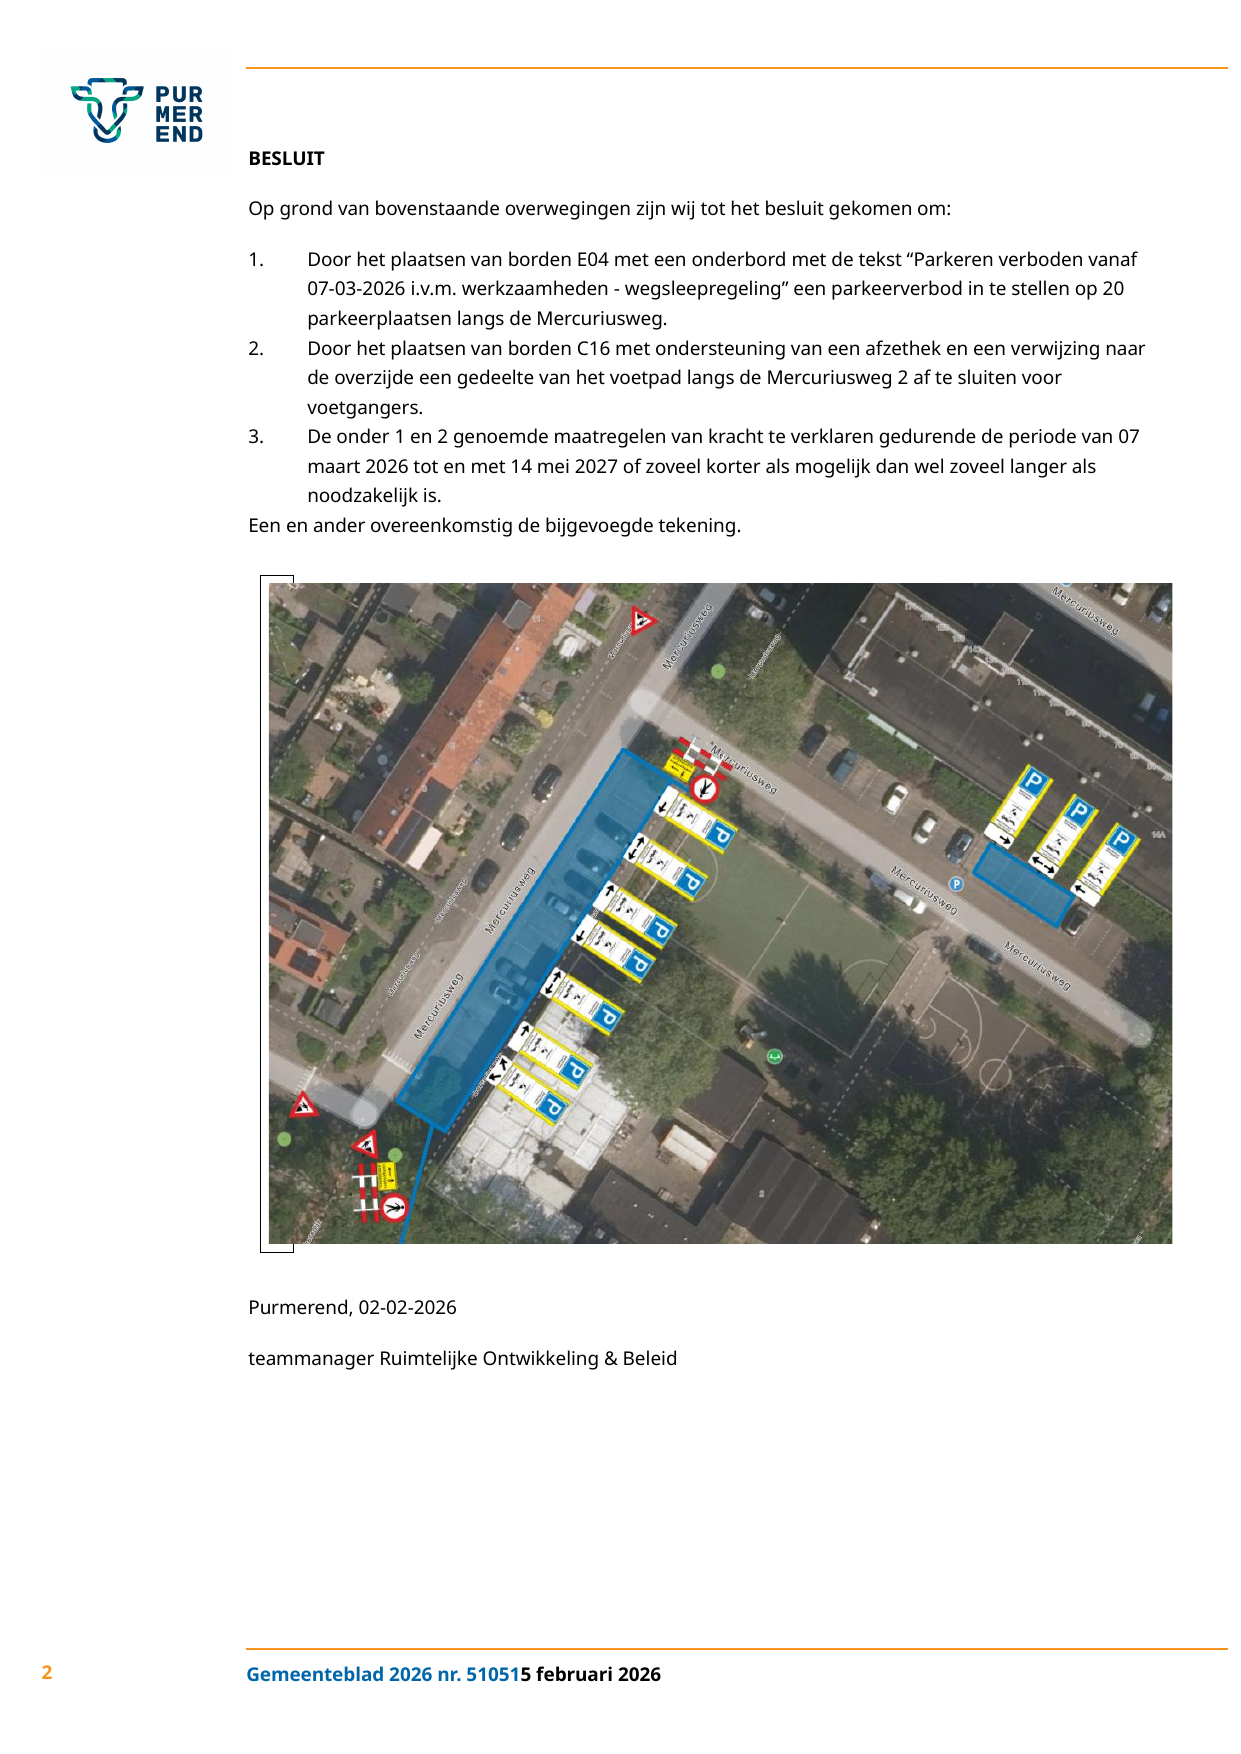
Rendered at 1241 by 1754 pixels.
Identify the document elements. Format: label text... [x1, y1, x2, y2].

text BESLUIT [248, 145, 1152, 171]
text Purmerend, 02-02-2026 [248, 1294, 1152, 1320]
list Door het plaatsen van borden E04 met een onderbord met de tekst “Parkeren verboden vanaf 07-03-2026 i.v.m. werkzaamheden - wegsleepregeling” een parkeerverbod in te stellen op 20 parkeerplaatsen langs de Mercuriusweg. [248, 246, 1152, 331]
list De onder 1 en 2 genoemde maatregelen van kracht te verklaren gedurende de periode van 07 maart 2026 tot en met 14 mei 2027 of zoveel korter als mogelijk dan wel zoveel langer als noodzakelijk is. [248, 423, 1152, 508]
picture [268, 583, 1173, 1244]
picture [41, 47, 231, 172]
list Door het plaatsen van borden C16 met ondersteuning van een afzethek en een verwijzing naar de overzijde een gedeelte van het voetpad langs de Mercuriusweg 2 af te sluiten voor voetgangers. [248, 335, 1152, 420]
text Op grond van bovenstaande overwegingen zijn wij tot het besluit gekomen om: [248, 196, 1152, 221]
text Een en ander overeenkomstig de bijgevoegde tekening. [248, 512, 1152, 538]
text teammanager Ruimtelijke Ontwikkeling & Beleid [248, 1345, 1152, 1371]
